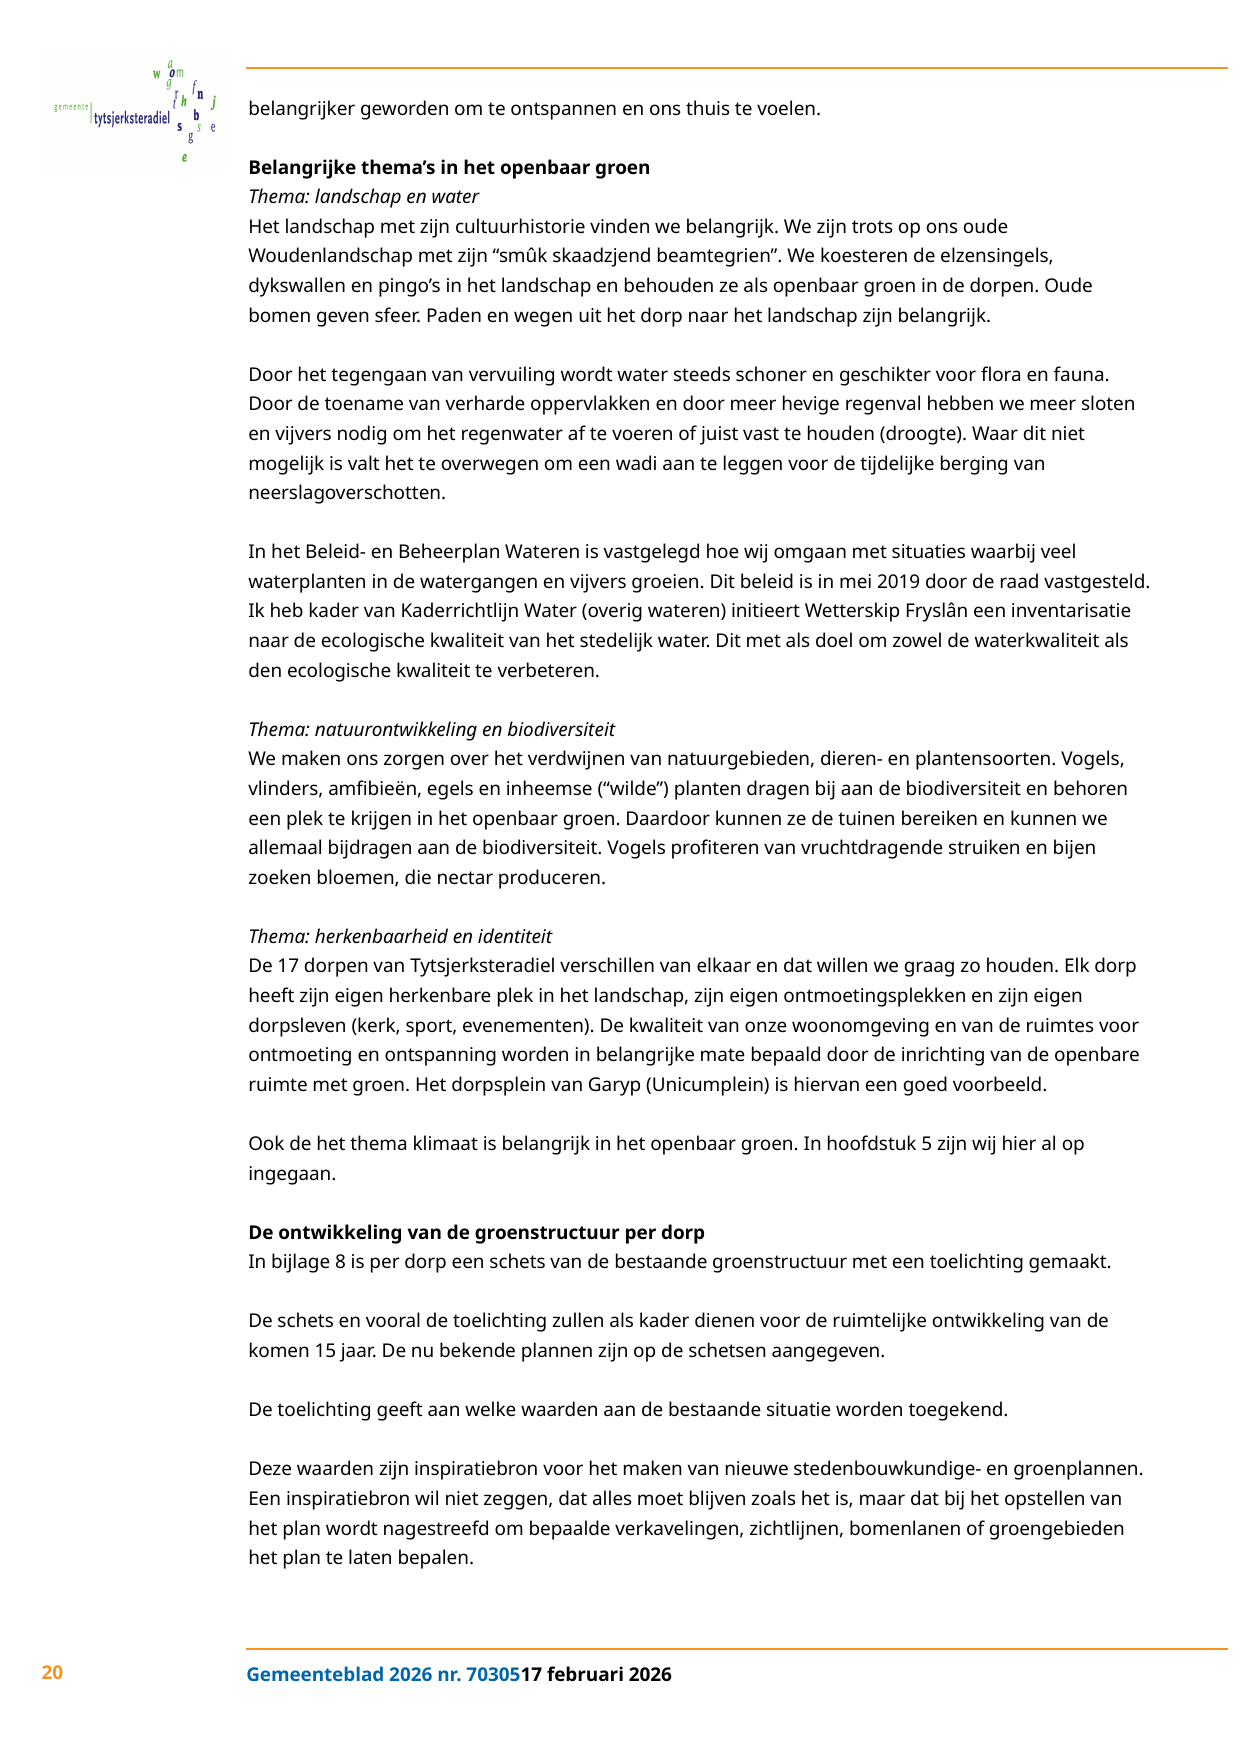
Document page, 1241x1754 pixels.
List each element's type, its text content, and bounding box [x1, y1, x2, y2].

text De toelichting geeft aan welke waarden aan de bestaande situatie worden toegekend. [248, 1396, 1152, 1422]
text belangrijker geworden om te ontspannen en ons thuis te voelen. [248, 95, 1152, 121]
text Thema: landschap en water [248, 183, 1152, 209]
text Het landschap met zijn cultuurhistorie vinden we belangrijk. We zijn trots op ons oude Woudenlandschap met zijn “smûk skaadzjend beamtegrien”. We koesteren de elzensingels, dykswallen en pingo’s in het landschap en behouden ze als openbaar groen in de dorpen. Oude bomen geven sfeer. Paden en wegen uit het dorp naar het landschap zijn belangrijk. [248, 213, 1152, 328]
text Thema: herkenbaarheid en identiteit [248, 923, 1152, 949]
text In het Beleid- en Beheerplan Wateren is vastgelegd hoe wij omgaan met situaties waarbij veel waterplanten in de watergangen en vijvers groeien. Dit beleid is in mei 2019 door de raad vastgesteld. Ik heb kader van Kaderrichtlijn Water (overig wateren) initieert Wetterskip Fryslân een inventarisatie naar de ecologische kwaliteit van het stedelijk water. Dit met als doel om zowel de waterkwaliteit als den ecologische kwaliteit te verbeteren. [248, 538, 1152, 683]
text Door het tegengaan van vervuiling wordt water steeds schoner en geschikter voor flora en fauna. Door de toename van verharde oppervlakken en door meer hevige regenval hebben we meer sloten en vijvers nodig om het regenwater af te voeren of juist vast te houden (droogte). Waar dit niet mogelijk is valt het te overwegen om een wadi aan te leggen voor de tijdelijke berging van neerslagoverschotten. [248, 361, 1152, 505]
text Belangrijke thema’s in het openbaar groen [248, 154, 1152, 180]
text Thema: natuurontwikkeling en biodiversiteit [248, 716, 1152, 742]
text We maken ons zorgen over het verdwijnen van natuurgebieden, dieren- en plantensoorten. Vogels, vlinders, amfibieën, egels en inheemse (“wilde”) planten dragen bij aan de biodiversiteit en behoren een plek te krijgen in het openbaar groen. Daardoor kunnen ze de tuinen bereiken en kunnen we allemaal bijdragen aan de biodiversiteit. Vogels profiteren van vruchtdragende struiken en bijen zoeken bloemen, die nectar produceren. [248, 746, 1152, 890]
picture [41, 47, 231, 172]
text De schets en vooral de toelichting zullen als kader dienen voor de ruimtelijke ontwikkeling van de komen 15 jaar. De nu bekende plannen zijn op de schetsen aangegeven. [248, 1308, 1152, 1363]
text De ontwikkeling van de groenstructuur per dorp [248, 1219, 1152, 1245]
text Ook de het thema klimaat is belangrijk in het openbaar groen. In hoofdstuk 5 zijn wij hier al op ingegaan. [248, 1130, 1152, 1186]
text De 17 dorpen van Tytsjerksteradiel verschillen van elkaar en dat willen we graag zo houden. Elk dorp heeft zijn eigen herkenbare plek in het landschap, zijn eigen ontmoetingsplekken en zijn eigen dorpsleven (kerk, sport, evenementen). De kwaliteit van onze woonomgeving en van de ruimtes voor ontmoeting en ontspanning worden in belangrijke mate bepaald door de inrichting van de openbare ruimte met groen. Het dorpsplein van Garyp (Unicumplein) is hiervan een goed voorbeeld. [248, 953, 1152, 1097]
text Deze waarden zijn inspiratiebron voor het maken van nieuwe stedenbouwkundige- en groenplannen. Een inspiratiebron wil niet zeggen, dat alles moet blijven zoals het is, maar dat bij het opstellen van het plan wordt nagestreefd om bepaalde verkavelingen, zichtlijnen, bomenlanen of groengebieden het plan te laten bepalen. [248, 1456, 1152, 1570]
text In bijlage 8 is per dorp een schets van de bestaande groenstructuur met een toelichting gemaakt. [248, 1248, 1152, 1274]
